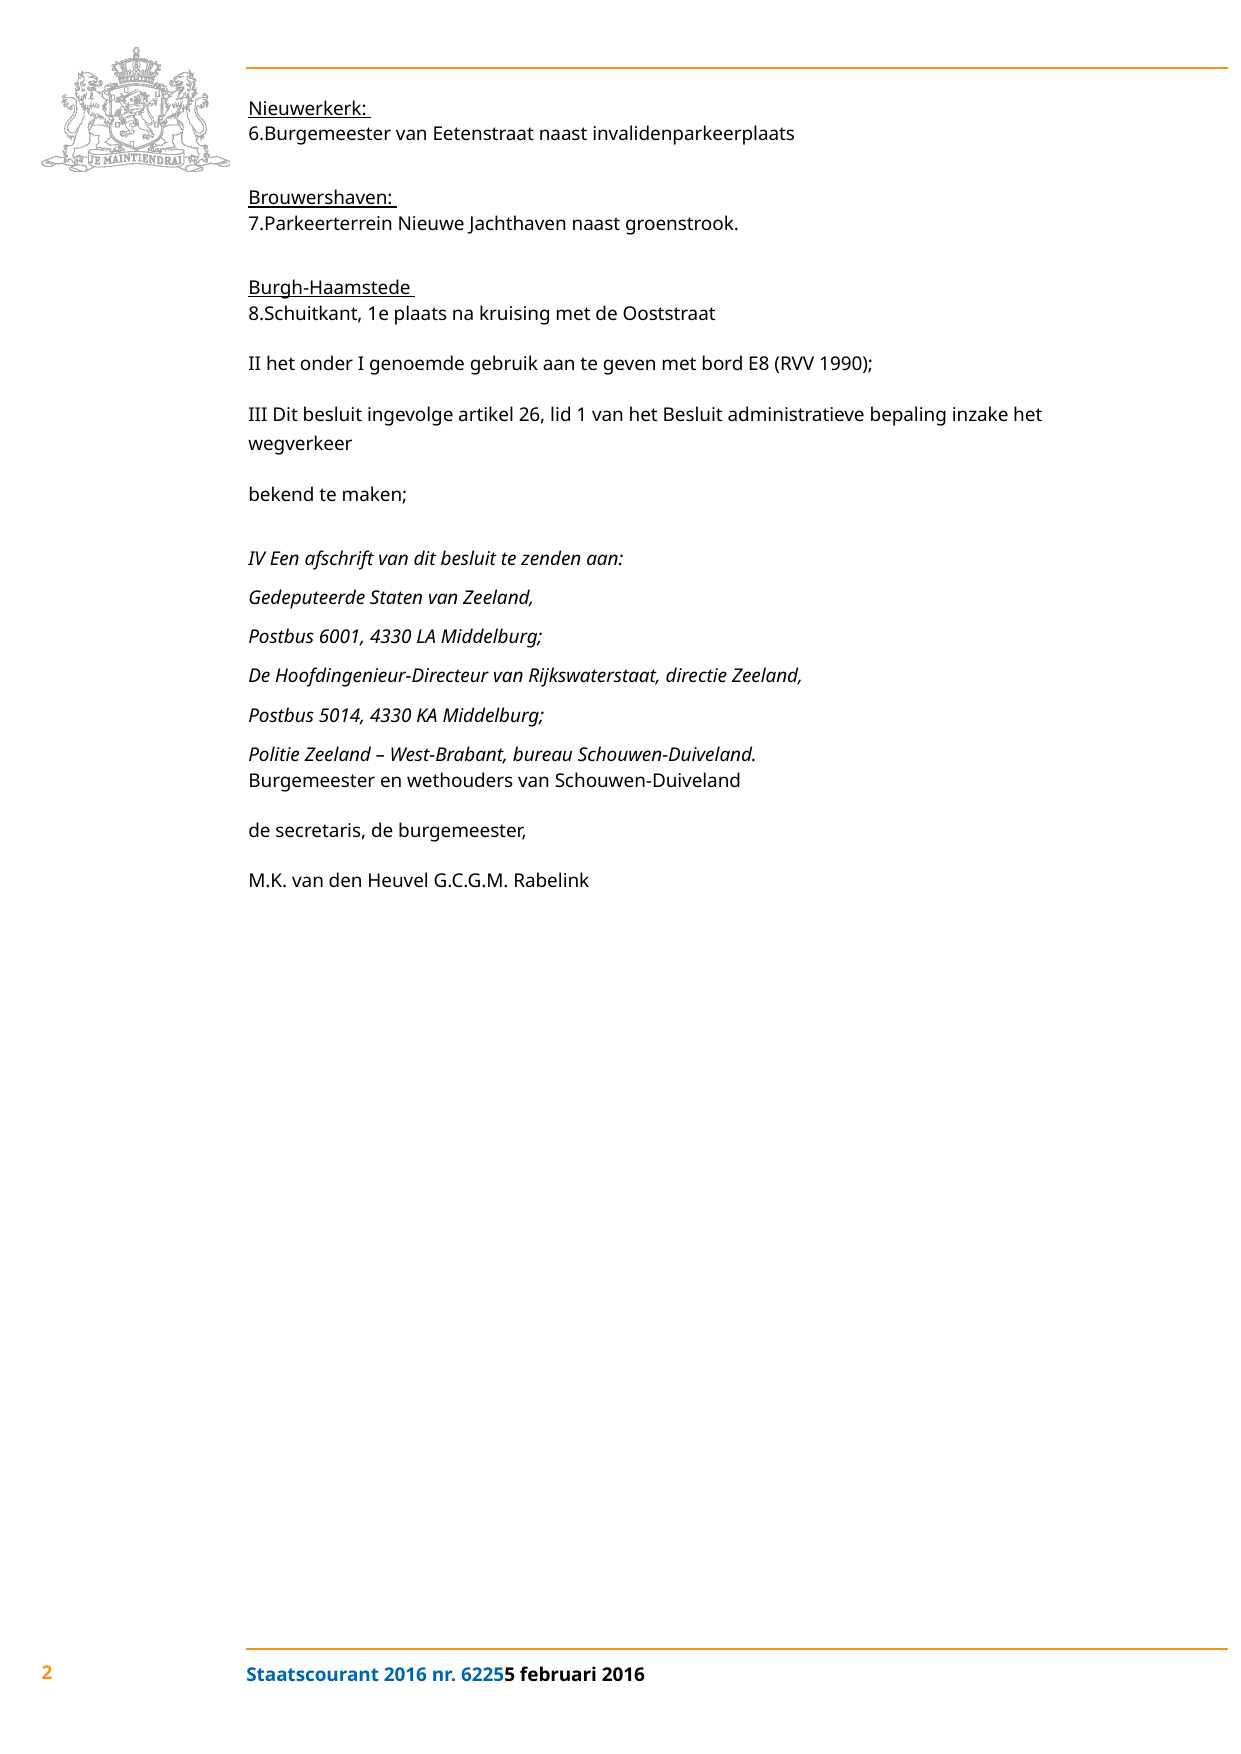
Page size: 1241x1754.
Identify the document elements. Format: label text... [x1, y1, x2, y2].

text M.K. van den Heuvel G.C.G.M. Rabelink [248, 868, 1152, 893]
text III Dit besluit ingevolge artikel 26, lid 1 van het Besluit administratieve bepaling inzake het wegverkeer [248, 401, 1152, 456]
text de secretaris, de burgemeester, [248, 817, 1152, 843]
text IV Een afschrift van dit besluit te zenden aan: [248, 545, 1152, 570]
text Brouwershaven: [248, 184, 1152, 210]
text Gedeputeerde Staten van Zeeland, [248, 584, 1152, 610]
text bekend te maken; [248, 481, 1152, 506]
text Burgh-Haamstede [248, 274, 1152, 300]
text 6.Burgemeester van Eetenstraat naast invalidenparkeerplaats [248, 121, 1152, 146]
text Politie Zeeland – West-Brabant, bureau Schouwen-Duiveland. [248, 741, 1152, 767]
text Nieuwerkerk: [248, 95, 1152, 121]
text 8.Schuitkant, 1e plaats na kruising met de Ooststraat [248, 300, 1152, 326]
text De Hoofdingenieur-Directeur van Rijkswaterstaat, directie Zeeland, [248, 662, 1152, 688]
text Burgemeester en wethouders van Schouwen-Duiveland [248, 767, 1152, 792]
text II het onder I genoemde gebruik aan te geven met bord E8 (RVV 1990); [248, 350, 1152, 376]
picture [41, 47, 231, 172]
text 7.Parkeerterrein Nieuwe Jachthaven naast groenstrook. [248, 210, 1152, 236]
text Postbus 6001, 4330 LA Middelburg; [248, 623, 1152, 649]
text Postbus 5014, 4330 KA Middelburg; [248, 702, 1152, 727]
